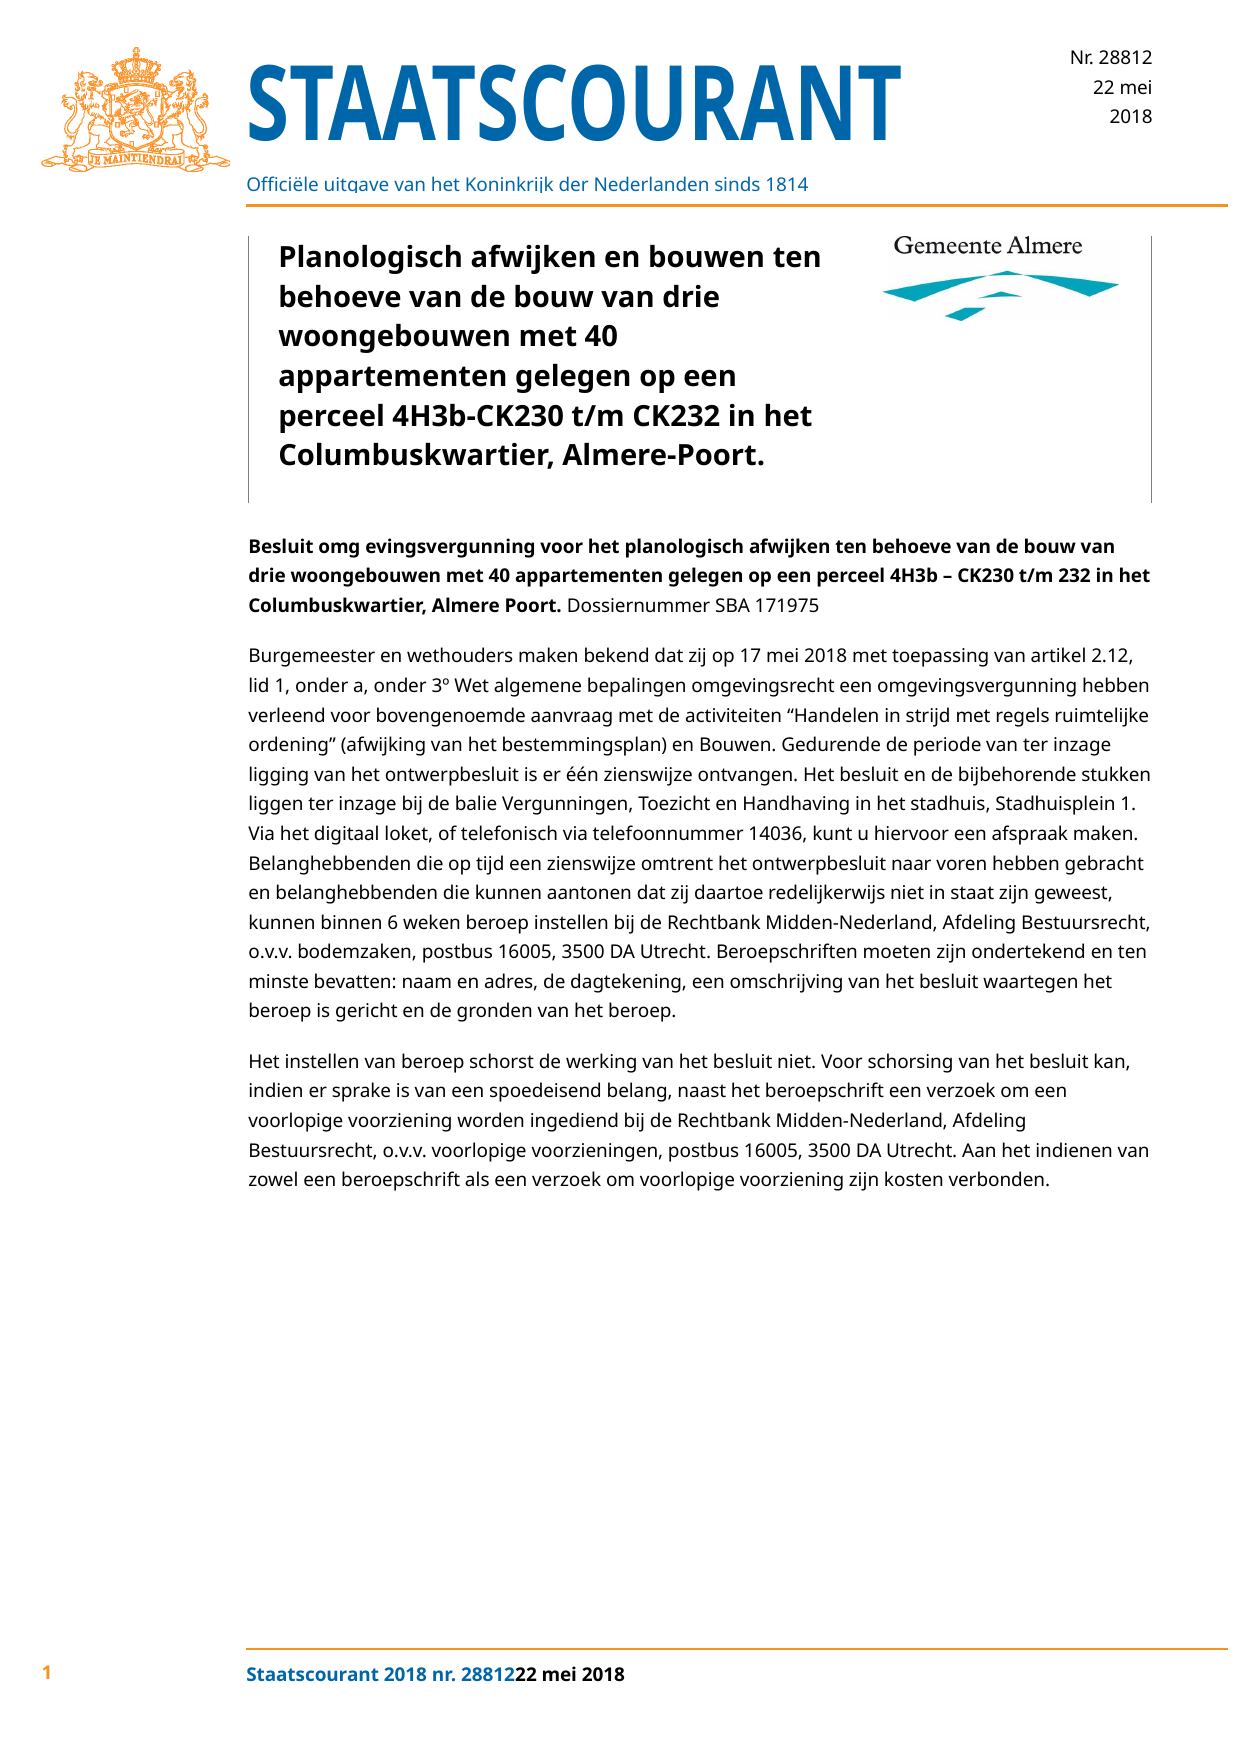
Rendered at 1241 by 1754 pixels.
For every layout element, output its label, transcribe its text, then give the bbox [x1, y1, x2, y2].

text Burgemeester en wethouders maken bekend dat zij op 17 mei 2018 met toepassing van artikel 2.12, lid 1, onder a, onder 3º Wet algemene bepalingen omgevingsrecht een omgevingsvergunning hebben verleend voor bovengenoemde aanvraag met de activiteiten “Handelen in strijd met regels ruimtelijke ordening” (afwijking van het bestemmingsplan) en Bouwen. Gedurende de periode van ter inzage ligging van het ontwerpbesluit is er één zienswijze ontvangen. Het besluit en de bijbehorende stukken liggen ter inzage bij de balie Vergunningen, Toezicht en Handhaving in het stadhuis, Stadhuisplein 1. Via het digitaal loket, of telefonisch via telefoonnummer 14036, kunt u hiervoor een afspraak maken. Belanghebbenden die op tijd een zienswijze omtrent het ontwerpbesluit naar voren hebben gebracht en belanghebbenden die kunnen aantonen dat zij daartoe redelijkerwijs niet in staat zijn geweest, kunnen binnen 6 weken beroep instellen bij de Rechtbank Midden-Nederland, Afdeling Bestuursrecht, o.v.v. bodemzaken, postbus 16005, 3500 DA Utrecht. Beroepschriften moeten zijn ondertekend en ten minste bevatten: naam en adres, de dagtekening, een omschrijving van het besluit waartegen het beroep is gericht en de gronden van het beroep. [248, 643, 1152, 1023]
table_header Planologisch afwijken en bouwen ten behoeve van de bouw van drie woongebouwen met 40 appartementen gelegen op een perceel 4H3b-CK230 t/m CK232 in het Columbuskwartier, Almere-Poort. [249, 236, 850, 503]
text Het instellen van beroep schorst de werking van het besluit niet. Voor schorsing van het besluit kan, indien er sprake is van een spoedeisend belang, naast het beroepschrift een verzoek om een voorlopige voorziening worden ingediend bij de Rechtbank Midden-Nederland, Afdeling Bestuursrecht, o.v.v. voorlopige voorzieningen, postbus 16005, 3500 DA Utrecht. Aan het indienen van zowel een beroepschrift als een verzoek om voorlopige voorziening zijn kosten verbonden. [248, 1048, 1152, 1192]
picture [41, 47, 231, 172]
text Besluit omg evingsvergunning voor het planologisch afwijken ten behoeve van de bouw van drie woongebouwen met 40 appartementen gelegen op een perceel 4H3b – CK230 t/m 232 in het Columbuskwartier, Almere Poort. Dossiernummer SBA 171975 [248, 533, 1152, 618]
table_header [850, 236, 1151, 503]
picture [882, 236, 1119, 321]
